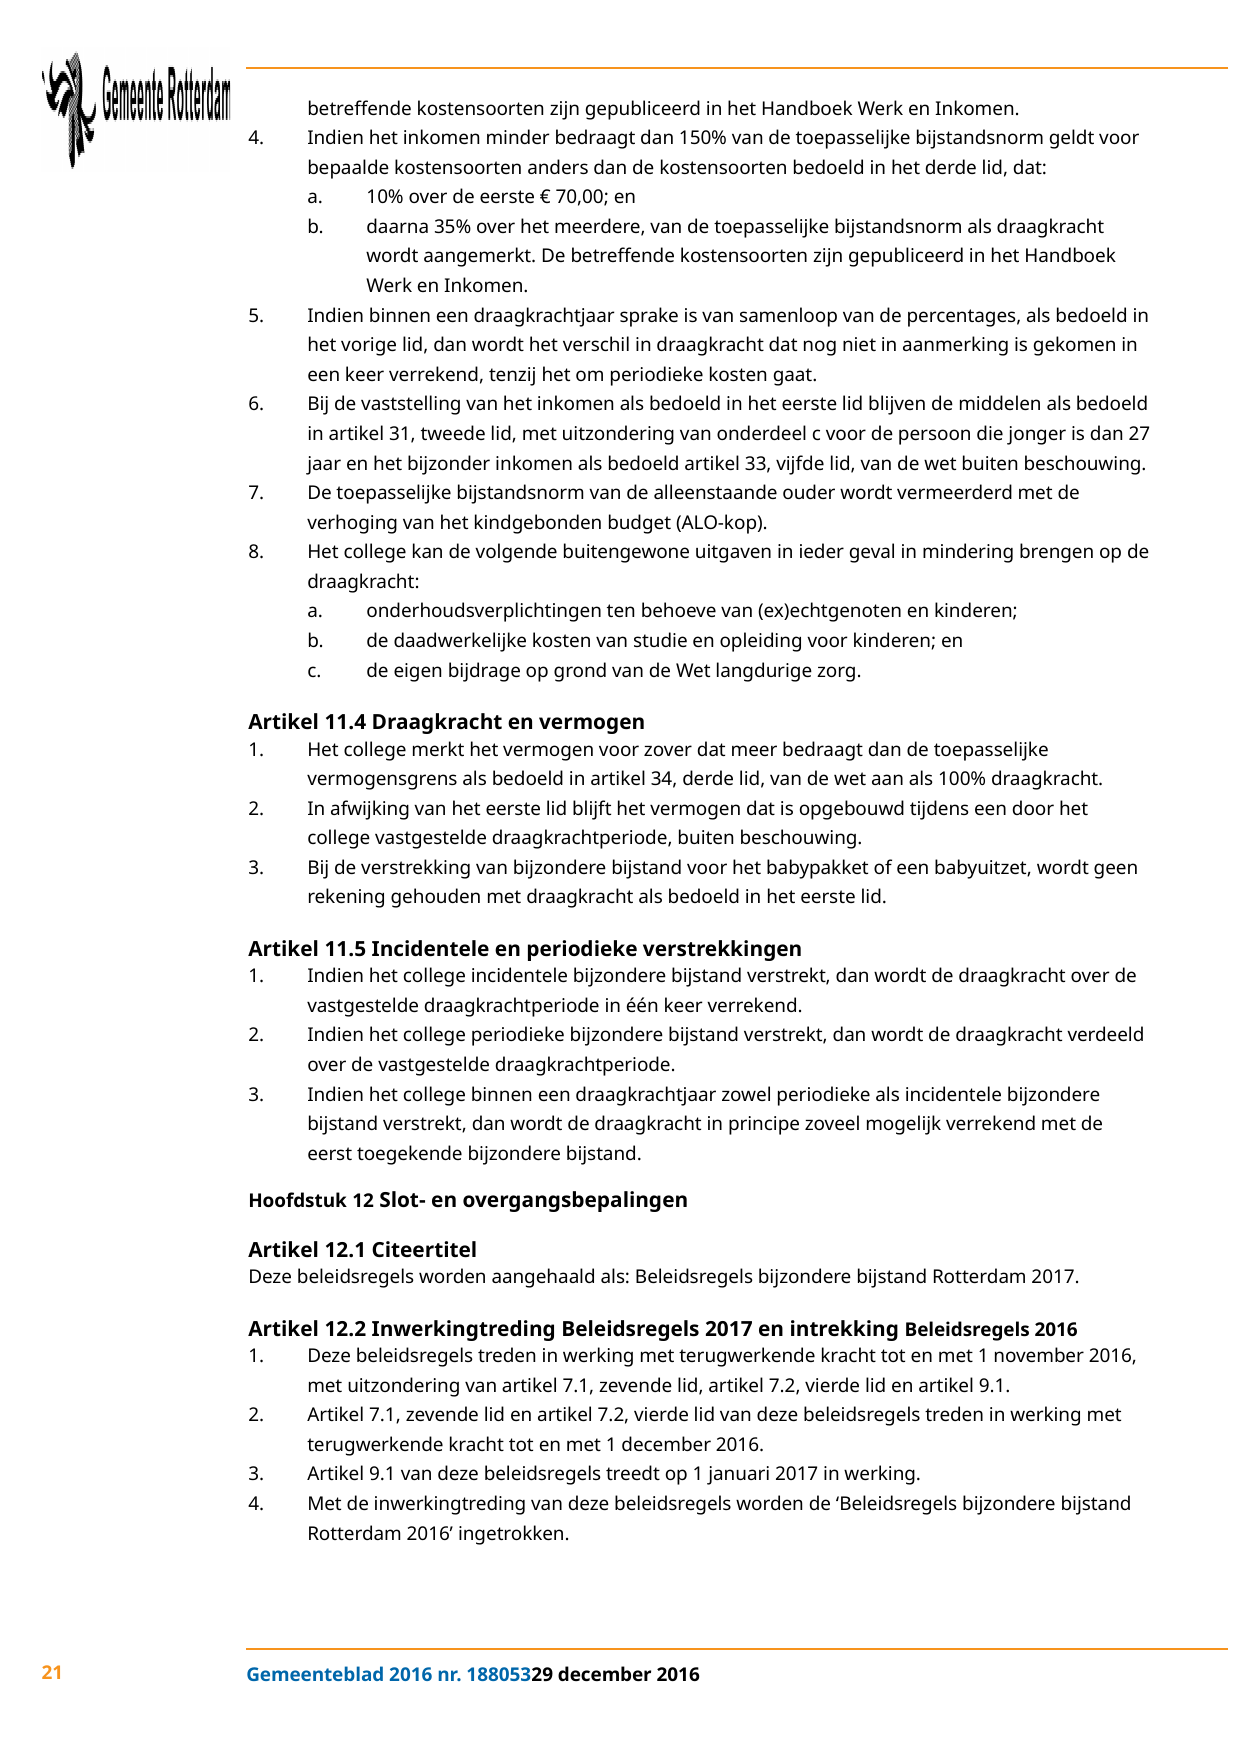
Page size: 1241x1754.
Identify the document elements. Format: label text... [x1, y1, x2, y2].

list Indien het inkomen minder bedraagt dan 150% van de toepasselijke bijstandsnorm geldt voor bepaalde kostensoorten anders dan de kostensoorten bedoeld in het derde lid, dat: [248, 124, 1152, 180]
text Hoofdstuk 12 Slot- en overgangsbepalingen [248, 1186, 1152, 1214]
text Artikel 11.4 Draagkracht en vermogen [248, 707, 1152, 736]
list In afwijking van het eerste lid blijft het vermogen dat is opgebouwd tijdens een door het college vastgestelde draagkrachtperiode, buiten beschouwing. [248, 795, 1152, 850]
list Deze beleidsregels treden in werking met terugwerkende kracht tot en met 1 november 2016, met uitzondering van artikel 7.1, zevende lid, artikel 7.2, vierde lid en artikel 9.1. [248, 1342, 1152, 1397]
list Het college merkt het vermogen voor zover dat meer bedraagt dan de toepasselijke vermogensgrens als bedoeld in artikel 34, derde lid, van de wet aan als 100% draagkracht. [248, 736, 1152, 791]
list 10% over de eerste € 70,00; en [307, 183, 1152, 209]
text Artikel 11.5 Incidentele en periodieke verstrekkingen [248, 934, 1152, 962]
list Bij de vaststelling van het inkomen als bedoeld in het eerste lid blijven de middelen als bedoeld in artikel 31, tweede lid, met uitzondering van onderdeel c voor de persoon die jonger is dan 27 jaar en het bijzonder inkomen als bedoeld artikel 33, vijfde lid, van de wet buiten beschouwing. [248, 391, 1152, 476]
list Artikel 9.1 van deze beleidsregels treedt op 1 januari 2017 in werking. [248, 1461, 1152, 1486]
list Het college kan de volgende buitengewone uitgaven in ieder geval in mindering brengen op de draagkracht: [248, 538, 1152, 594]
list Artikel 7.1, zevende lid en artikel 7.2, vierde lid van deze beleidsregels treden in werking met terugwerkende kracht tot en met 1 december 2016. [248, 1401, 1152, 1457]
list Indien het college binnen een draagkrachtjaar zowel periodieke als incidentele bijzondere bijstand verstrekt, dan wordt de draagkracht in principe zoveel mogelijk verrekend met de eerst toegekende bijzondere bijstand. [248, 1081, 1152, 1166]
list de daadwerkelijke kosten van studie en opleiding voor kinderen; en [307, 627, 1152, 653]
picture [41, 47, 231, 172]
list daarna 35% over het meerdere, van de toepasselijke bijstandsnorm als draagkracht wordt aangemerkt. De betreffende kostensoorten zijn gepubliceerd in het Handboek Werk en Inkomen. [307, 213, 1152, 298]
list betreffende kostensoorten zijn gepubliceerd in het Handboek Werk en Inkomen. [248, 95, 1152, 121]
text Artikel 12.2 Inwerkingtreding Beleidsregels 2017 en intrekking Beleidsregels 2016 [248, 1314, 1152, 1342]
text Artikel 12.1 Citeertitel [248, 1235, 1152, 1263]
list Indien het college incidentele bijzondere bijstand verstrekt, dan wordt de draagkracht over de vastgestelde draagkrachtperiode in één keer verrekend. [248, 962, 1152, 1018]
list onderhoudsverplichtingen ten behoeve van (ex)echtgenoten en kinderen; [307, 598, 1152, 623]
text Deze beleidsregels worden aangehaald als: Beleidsregels bijzondere bijstand Rotterdam 2017. [248, 1263, 1152, 1289]
list Indien het college periodieke bijzondere bijstand verstrekt, dan wordt de draagkracht verdeeld over de vastgestelde draagkrachtperiode. [248, 1022, 1152, 1077]
list De toepasselijke bijstandsnorm van de alleenstaande ouder wordt vermeerderd met de verhoging van het kindgebonden budget (ALO-kop). [248, 479, 1152, 535]
list Indien binnen een draagkrachtjaar sprake is van samenloop van de percentages, als bedoeld in het vorige lid, dan wordt het verschil in draagkracht dat nog niet in aanmerking is gekomen in een keer verrekend, tenzij het om periodieke kosten gaat. [248, 302, 1152, 387]
list de eigen bijdrage op grond van de Wet langdurige zorg. [307, 657, 1152, 683]
list Met de inwerkingtreding van deze beleidsregels worden de ‘Beleidsregels bijzondere bijstand Rotterdam 2016’ ingetrokken. [248, 1490, 1152, 1545]
list Bij de verstrekking van bijzondere bijstand voor het babypakket of een babyuitzet, wordt geen rekening gehouden met draagkracht als bedoeld in het eerste lid. [248, 854, 1152, 909]
